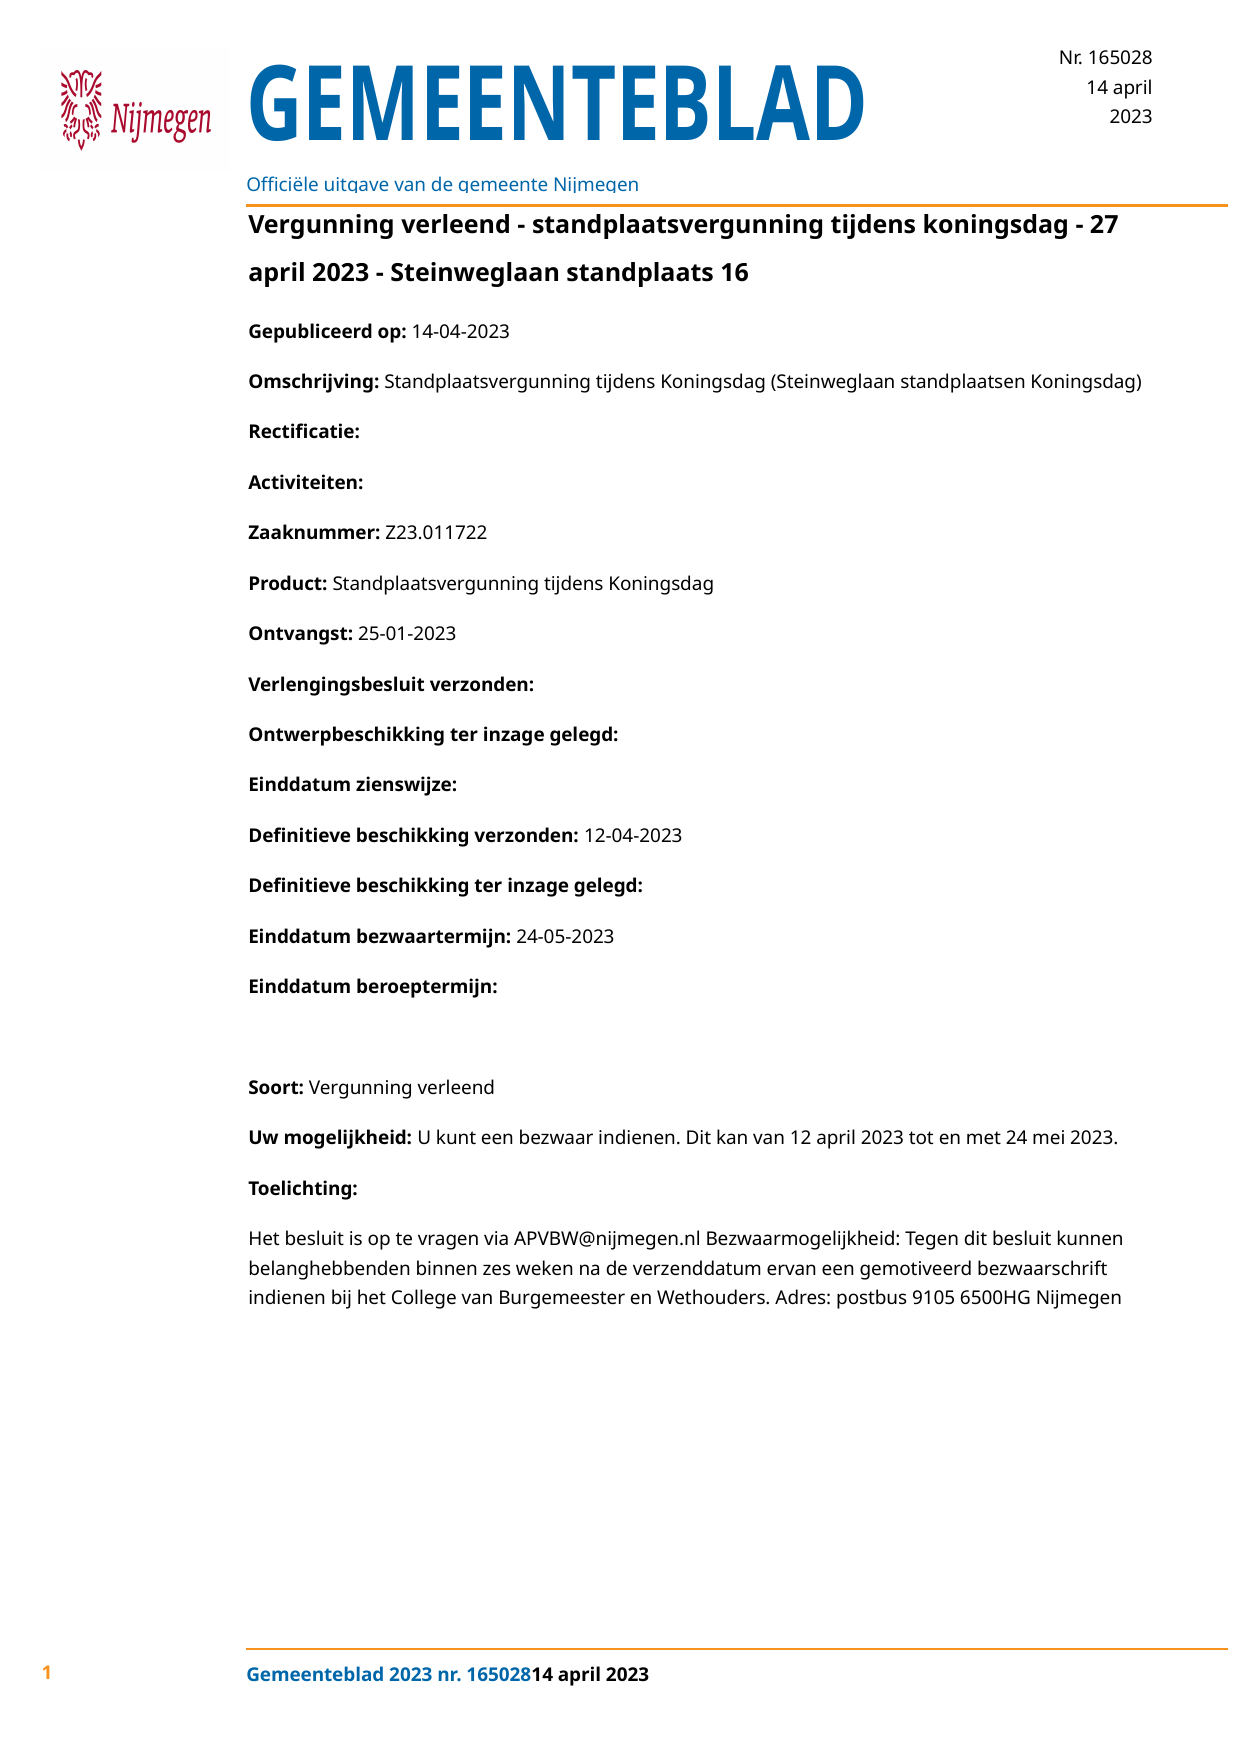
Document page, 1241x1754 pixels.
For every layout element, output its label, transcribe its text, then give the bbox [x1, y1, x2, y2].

text Zaaknummer: Z23.011722 [248, 519, 1152, 545]
text Omschrijving: Standplaatsvergunning tijdens Koningsdag (Steinweglaan standplaatsen Koningsdag) [248, 368, 1152, 394]
text Rectificatie: [248, 419, 1152, 444]
text Definitieve beschikking ter inzage gelegd: [248, 872, 1152, 898]
text Einddatum zienswijze: [248, 772, 1152, 797]
text Activiteiten: [248, 469, 1152, 495]
text Gepubliceerd op: 14-04-2023 [248, 318, 1152, 344]
text Product: Standplaatsvergunning tijdens Koningsdag [248, 570, 1152, 596]
text Ontwerpbeschikking ter inzage gelegd: [248, 721, 1152, 747]
text Uw mogelijkheid: U kunt een bezwaar indienen. Dit kan van 12 april 2023 tot en met 24 mei 2023. [248, 1124, 1152, 1150]
picture [41, 47, 231, 172]
text Toelichting: [248, 1175, 1152, 1201]
text Vergunning verleend - standplaatsvergunning tijdens koningsdag - 27 april 2023 - Steinweglaan standplaats 16 [248, 207, 1152, 288]
text Definitieve beschikking verzonden: 12-04-2023 [248, 822, 1152, 848]
text Het besluit is op te vragen via APVBW@nijmegen.nl Bezwaarmogelijkheid: Tegen dit besluit kunnen belanghebbenden binnen zes weken na de verzenddatum ervan een gemotiveerd bezwaarschrift indienen bij het College van Burgemeester en Wethouders. Adres: postbus 9105 6500HG Nijmegen [248, 1225, 1152, 1310]
text Verlengingsbesluit verzonden: [248, 671, 1152, 697]
text Soort: Vergunning verleend [248, 1074, 1152, 1100]
text Ontvangst: 25-01-2023 [248, 620, 1152, 646]
text Einddatum beroeptermijn: [248, 973, 1152, 999]
text Einddatum bezwaartermijn: 24-05-2023 [248, 923, 1152, 949]
